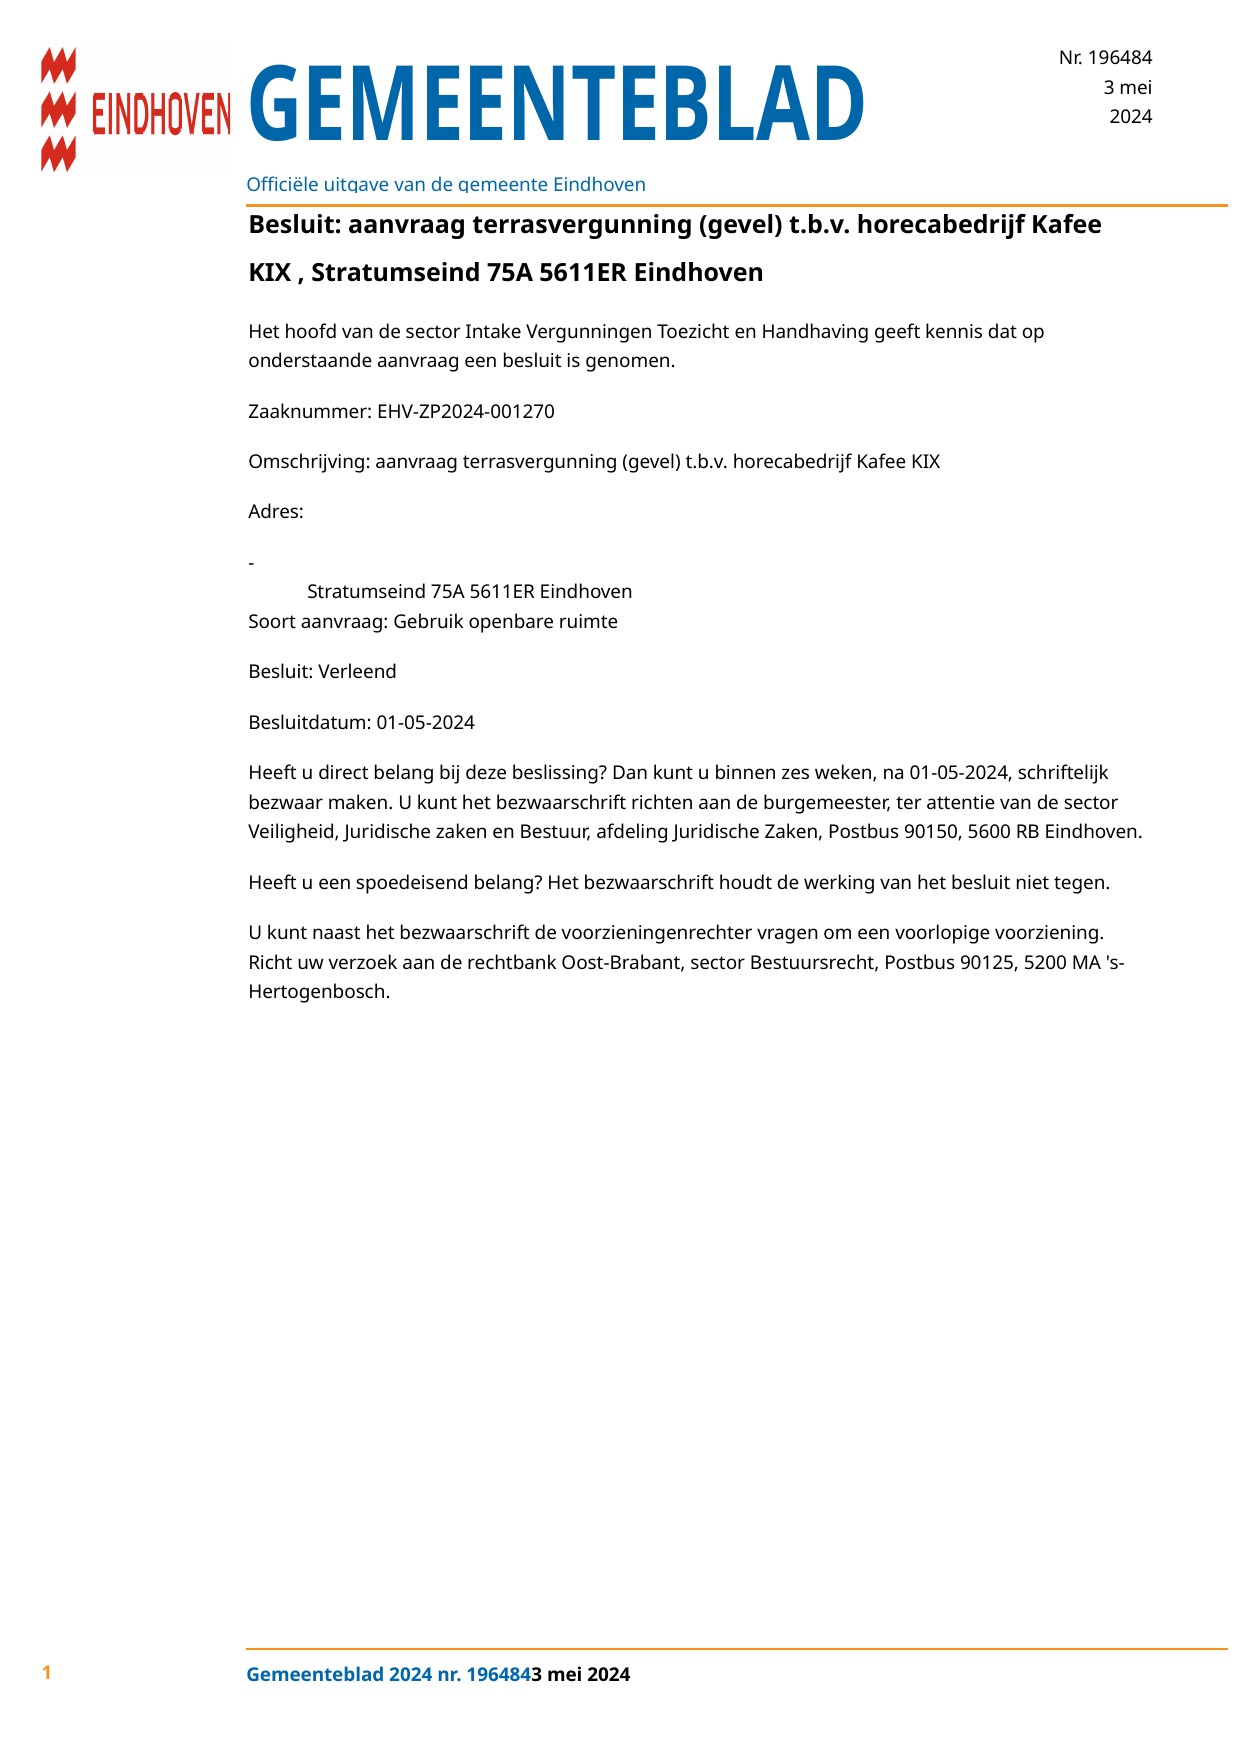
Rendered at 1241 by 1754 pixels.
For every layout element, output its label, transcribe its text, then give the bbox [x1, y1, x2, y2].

text Heeft u een spoedeisend belang? Het bezwaarschrift houdt de werking van het besluit niet tegen. [248, 869, 1152, 895]
text U kunt naast het bezwaarschrift de voorzieningenrechter vragen om een voorlopige voorziening. Richt uw verzoek aan de rechtbank Oost-Brabant, sector Bestuursrecht, Postbus 90125, 5200 MA 's-Hertogenbosch. [248, 919, 1152, 1004]
list Stratumseind 75A 5611ER Eindhoven [248, 579, 1152, 604]
text Omschrijving: aanvraag terrasvergunning (gevel) t.b.v. horecabedrijf Kafee KIX [248, 448, 1152, 474]
text Besluit: aanvraag terrasvergunning (gevel) t.b.v. horecabedrijf Kafee KIX , Stratumseind 75A 5611ER Eindhoven [248, 207, 1152, 288]
text Besluit: Verleend [248, 659, 1152, 684]
text Soort aanvraag: Gebruik openbare ruimte [248, 608, 1152, 634]
text Adres: [248, 499, 1152, 524]
text Het hoofd van de sector Intake Vergunningen Toezicht en Handhaving geeft kennis dat op onderstaande aanvraag een besluit is genomen. [248, 318, 1152, 373]
text Heeft u direct belang bij deze beslissing? Dan kunt u binnen zes weken, na 01-05-2024, schriftelijk bezwaar maken. U kunt het bezwaarschrift richten aan de burgemeester, ter attentie van de sector Veiligheid, Juridische zaken en Bestuur, afdeling Juridische Zaken, Postbus 90150, 5600 RB Eindhoven. [248, 759, 1152, 844]
text Besluitdatum: 01-05-2024 [248, 709, 1152, 735]
picture [41, 47, 231, 172]
text Zaaknummer: EHV-ZP2024-001270 [248, 398, 1152, 424]
